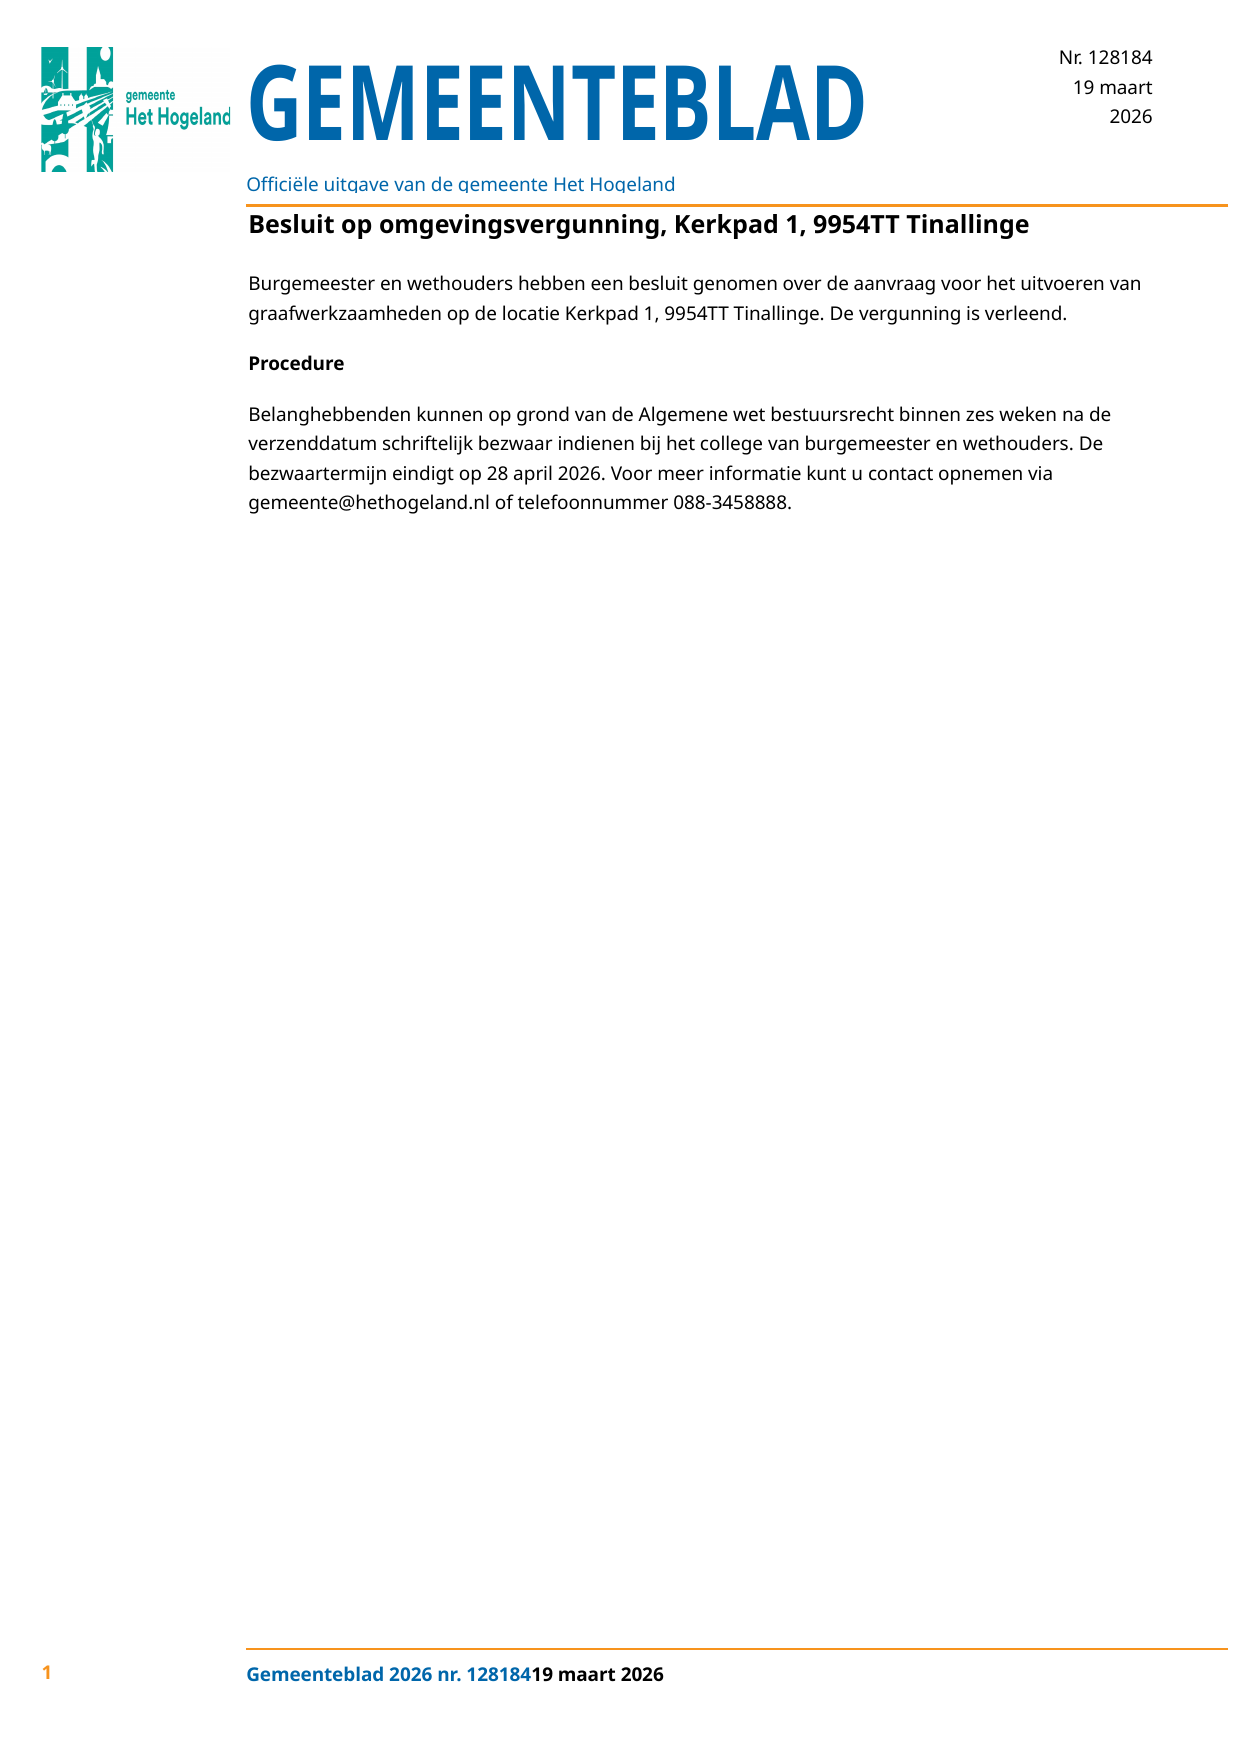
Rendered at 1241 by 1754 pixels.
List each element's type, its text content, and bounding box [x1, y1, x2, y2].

text Burgemeester en wethouders hebben een besluit genomen over de aanvraag voor het uitvoeren van graafwerkzaamheden op de locatie Kerkpad 1, 9954TT Tinallinge. De vergunning is verleend. [248, 270, 1152, 326]
text Belanghebbenden kunnen op grond van de Algemene wet bestuursrecht binnen zes weken na de verzenddatum schriftelijk bezwaar indienen bij het college van burgemeester en wethouders. De bezwaartermijn eindigt op 28 april 2026. Voor meer informatie kunt u contact opnemen via gemeente@hethogeland.nl of telefoonnummer 088-3458888. [248, 401, 1152, 515]
picture [41, 47, 231, 172]
text Besluit op omgevingsvergunning, Kerkpad 1, 9954TT Tinallinge [248, 207, 1152, 241]
text Procedure [248, 350, 1152, 376]
